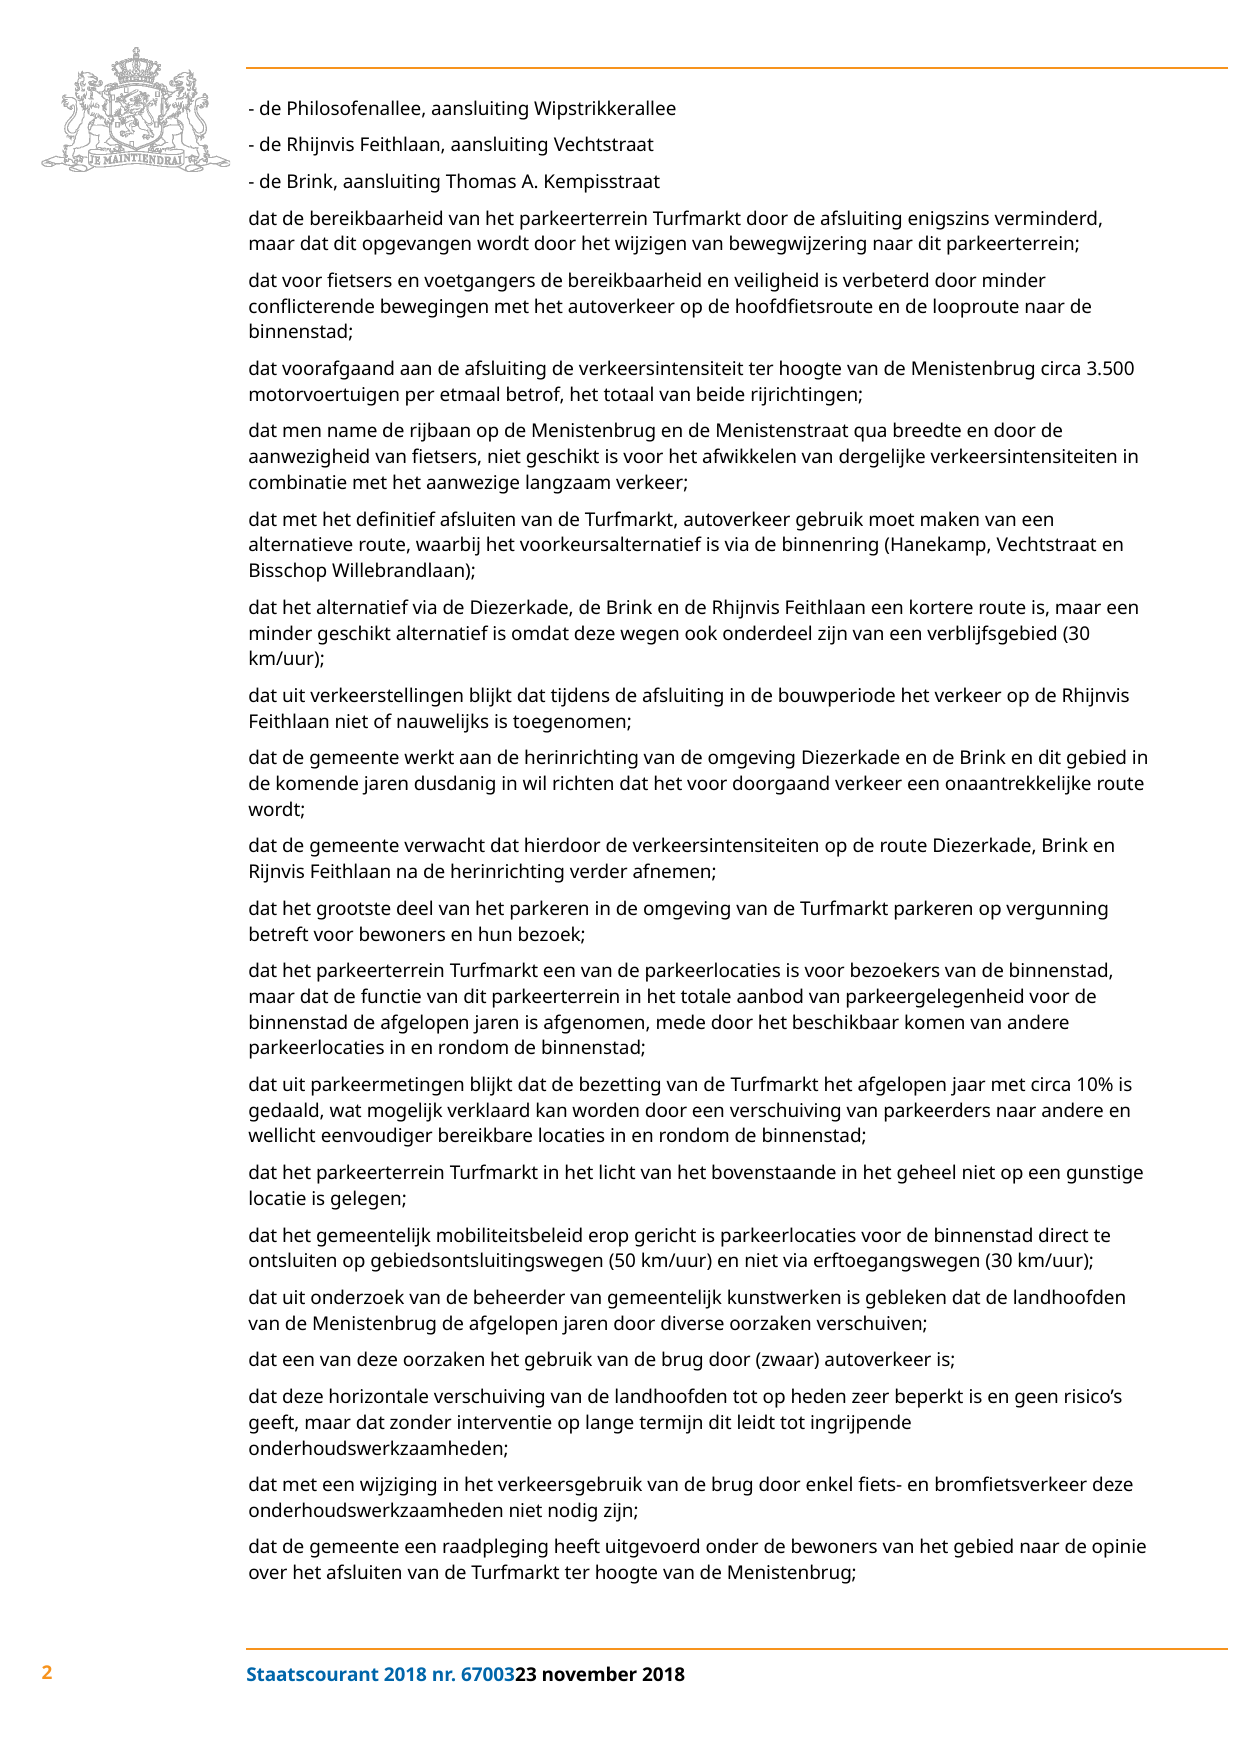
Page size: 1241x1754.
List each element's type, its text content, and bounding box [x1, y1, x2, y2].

text dat het parkeerterrein Turfmarkt een van de parkeerlocaties is voor bezoekers van de binnenstad, maar dat de functie van dit parkeerterrein in het totale aanbod van parkeergelegenheid voor de binnenstad de afgelopen jaren is afgenomen, mede door het beschikbaar komen van andere parkeerlocaties in en rondom de binnenstad; [248, 957, 1152, 1060]
text dat deze horizontale verschuiving van de landhoofden tot op heden zeer beperkt is en geen risico’s geeft, maar dat zonder interventie op lange termijn dit leidt tot ingrijpende onderhoudswerkzaamheden; [248, 1383, 1152, 1460]
text dat met het definitief afsluiten van de Turfmarkt, autoverkeer gebruik moet maken van een alternatieve route, waarbij het voorkeursalternatief is via de binnenring (Hanekamp, Vechtstraat en Bisschop Willebrandlaan); [248, 506, 1152, 583]
text - de Rhijnvis Feithlaan, aansluiting Vechtstraat [248, 131, 1152, 157]
text dat men name de rijbaan op de Menistenbrug en de Menistenstraat qua breedte en door de aanwezigheid van fietsers, niet geschikt is voor het afwikkelen van dergelijke verkeersintensiteiten in combinatie met het aanwezige langzaam verkeer; [248, 418, 1152, 495]
text dat voorafgaand aan de afsluiting de verkeersintensiteit ter hoogte van de Menistenbrug circa 3.500 motorvoertuigen per etmaal betrof, het totaal van beide rijrichtingen; [248, 355, 1152, 407]
text dat een van deze oorzaken het gebruik van de brug door (zwaar) autoverkeer is; [248, 1347, 1152, 1372]
text dat de gemeente werkt aan de herinrichting van de omgeving Diezerkade en de Brink en dit gebied in de komende jaren dusdanig in wil richten dat het voor doorgaand verkeer een onaantrekkelijke route wordt; [248, 744, 1152, 822]
text dat de gemeente een raadpleging heeft uitgevoerd onder de bewoners van het gebied naar de opinie over het afsluiten van de Turfmarkt ter hoogte van de Menistenbrug; [248, 1534, 1152, 1585]
text dat uit onderzoek van de beheerder van gemeentelijk kunstwerken is gebleken dat de landhoofden van de Menistenbrug de afgelopen jaren door diverse oorzaken verschuiven; [248, 1284, 1152, 1336]
text dat het alternatief via de Diezerkade, de Brink en de Rhijnvis Feithlaan een kortere route is, maar een minder geschikt alternatief is omdat deze wegen ook onderdeel zijn van een verblijfsgebied (30 km/uur); [248, 594, 1152, 671]
text dat met een wijziging in het verkeersgebruik van de brug door enkel fiets- en bromfietsverkeer deze onderhoudswerkzaamheden niet nodig zijn; [248, 1471, 1152, 1523]
text - de Philosofenallee, aansluiting Wipstrikkerallee [248, 95, 1152, 121]
text dat het parkeerterrein Turfmarkt in het licht van het bovenstaande in het geheel niet op een gunstige locatie is gelegen; [248, 1159, 1152, 1211]
text dat het grootste deel van het parkeren in de omgeving van de Turfmarkt parkeren op vergunning betreft voor bewoners en hun bezoek; [248, 895, 1152, 946]
text dat de bereikbaarheid van het parkeerterrein Turfmarkt door de afsluiting enigszins verminderd, maar dat dit opgevangen wordt door het wijzigen van bewegwijzering naar dit parkeerterrein; [248, 205, 1152, 256]
text - de Brink, aansluiting Thomas A. Kempisstraat [248, 168, 1152, 194]
text dat uit verkeerstellingen blijkt dat tijdens de afsluiting in de bouwperiode het verkeer op de Rhijnvis Feithlaan niet of nauwelijks is toegenomen; [248, 682, 1152, 733]
picture [41, 47, 231, 172]
text dat het gemeentelijk mobiliteitsbeleid erop gericht is parkeerlocaties voor de binnenstad direct te ontsluiten op gebiedsontsluitingswegen (50 km/uur) en niet via erftoegangswegen (30 km/uur); [248, 1222, 1152, 1273]
text dat uit parkeermetingen blijkt dat de bezetting van de Turfmarkt het afgelopen jaar met circa 10% is gedaald, wat mogelijk verklaard kan worden door een verschuiving van parkeerders naar andere en wellicht eenvoudiger bereikbare locaties in en rondom de binnenstad; [248, 1071, 1152, 1148]
text dat de gemeente verwacht dat hierdoor de verkeersintensiteiten op de route Diezerkade, Brink en Rijnvis Feithlaan na de herinrichting verder afnemen; [248, 833, 1152, 884]
text dat voor fietsers en voetgangers de bereikbaarheid en veiligheid is verbeterd door minder conflicterende bewegingen met het autoverkeer op de hoofdfietsroute en de looproute naar de binnenstad; [248, 267, 1152, 344]
